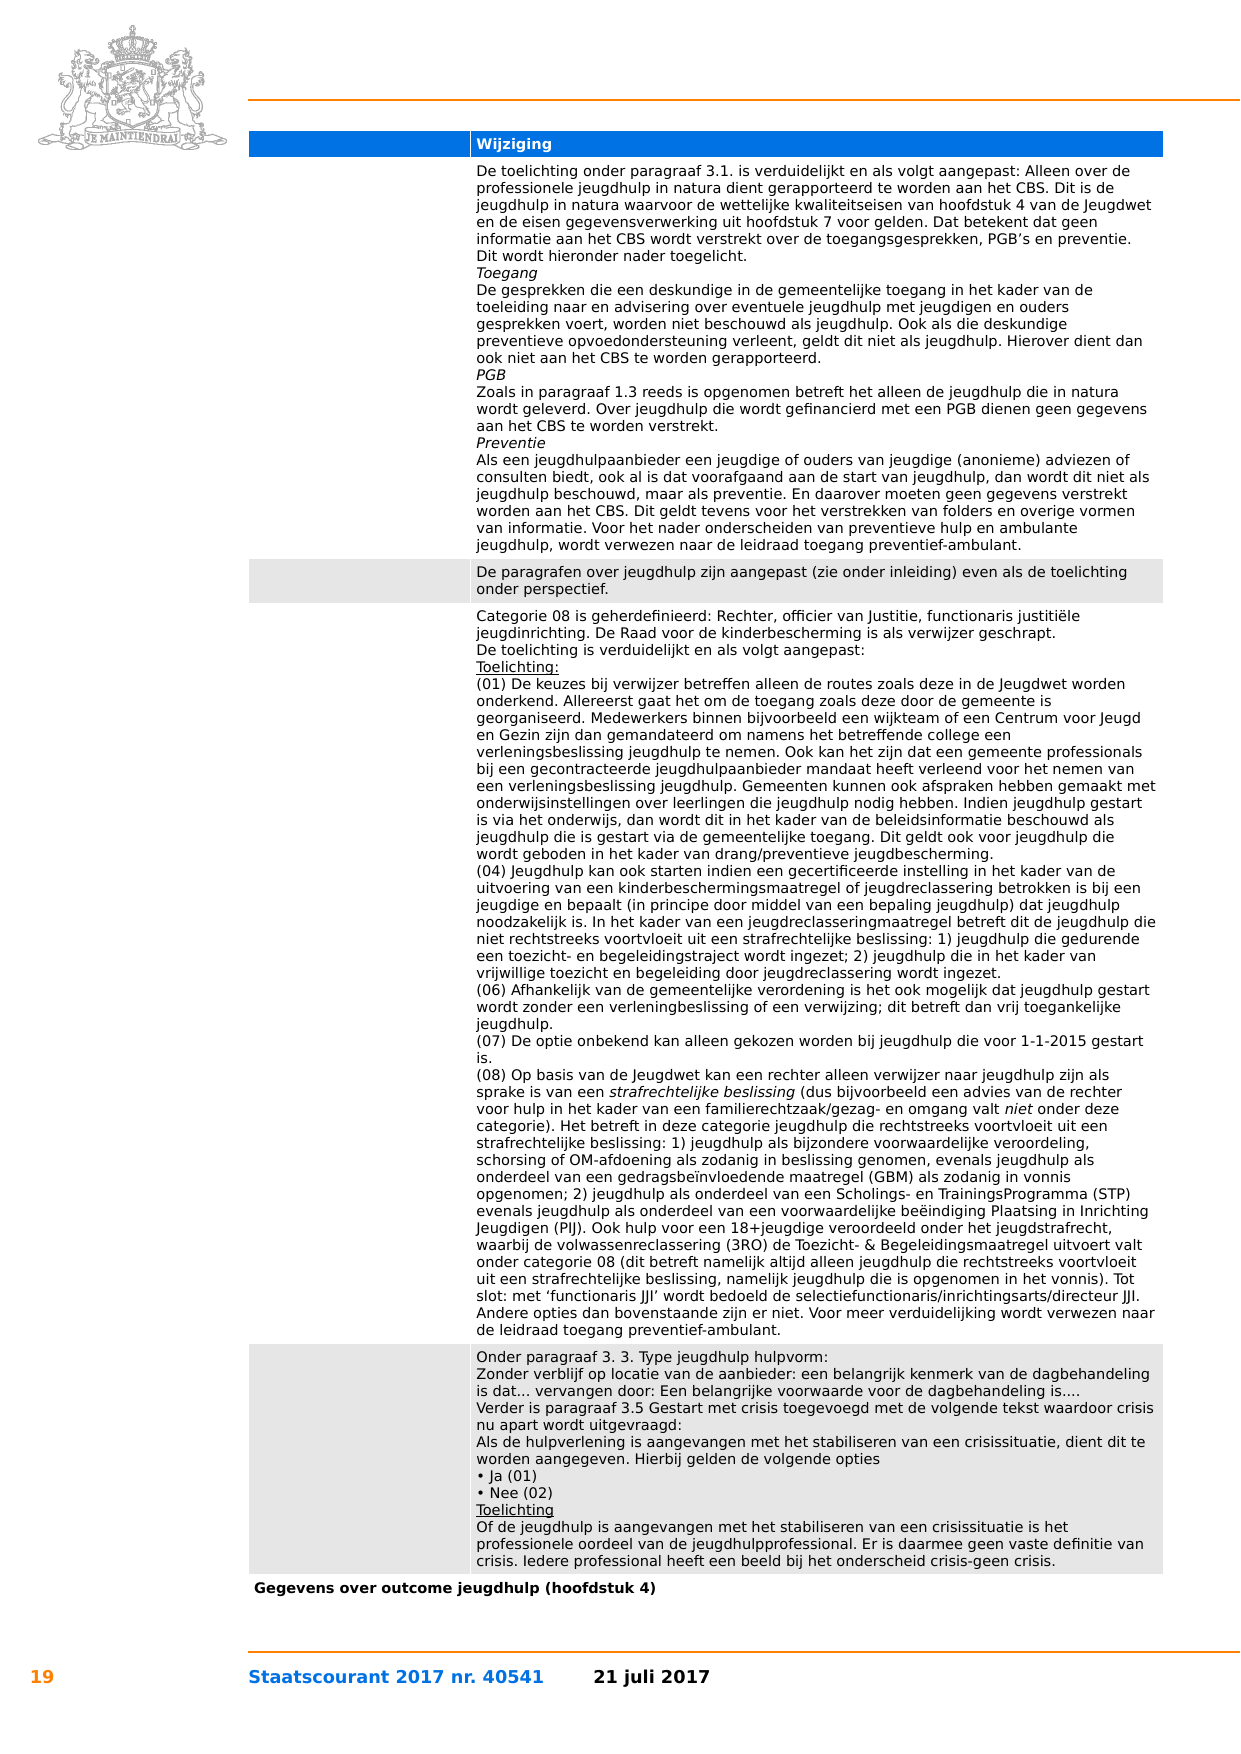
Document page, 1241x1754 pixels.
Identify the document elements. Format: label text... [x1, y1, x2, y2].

table_cell [249, 604, 470, 1343]
table_cell [249, 1344, 470, 1574]
table_cell [249, 158, 470, 558]
table_cell De toelichting onder paragraaf 3.1. is verduidelijkt en als volgt aangepast: Alleen over de professionele jeugdhulp in natura dient gerapporteerd te worden aan het CBS. Dit is de jeugdhulp in natura waarvoor de wettelijke kwaliteitseisen van hoofdstuk 4 van de Jeugdwet en de eisen gegevensverwerking uit hoofdstuk 7 voor gelden. Dat betekent dat geen informatie aan het CBS wordt verstrekt over de toegangsgesprekken, PGB’s en preventie. Dit wordt hieronder nader toegelicht. Toegang De gesprekken die een deskundige in de gemeentelijke toegang in het kader van de toeleiding naar en advisering over eventuele jeugdhulp met jeugdigen en ouders gesprekken voert, worden niet beschouwd als jeugdhulp. Ook als die deskundige preventieve opvoedondersteuning verleent, geldt dit niet als jeugdhulp. Hierover dient dan ook niet aan het CBS te worden gerapporteerd. PGB Zoals in paragraaf 1.3 reeds is opgenomen betreft het alleen de jeugdhulp die in natura wordt geleverd. Over jeugdhulp die wordt gefinancierd met een PGB dienen geen gegevens aan het CBS te worden verstrekt. Preventie Als een jeugdhulpaanbieder een jeugdige of ouders van jeugdige (anonieme) adviezen of consulten biedt, ook al is dat voorafgaand aan de start van jeugdhulp, dan wordt dit niet als jeugdhulp beschouwd, maar als preventie. En daarover moeten geen gegevens verstrekt worden aan het CBS. Dit geldt tevens voor het verstrekken van folders en overige vormen van informatie. Voor het nader onderscheiden van preventieve hulp en ambulante jeugdhulp, wordt verwezen naar de leidraad toegang preventief-ambulant. [471, 158, 1163, 558]
table_cell [249, 559, 470, 603]
table_header Wijziging [471, 131, 1163, 157]
table_cell Gegevens over outcome jeugdhulp (hoofdstuk 4) [249, 1575, 1163, 1602]
table_cell Categorie 08 is geherdefinieerd: Rechter, officier van Justitie, functionaris justitiële jeugdinrichting. De Raad voor de kinderbescherming is als verwijzer geschrapt. De toelichting is verduidelijkt en als volgt aangepast: Toelichting: (01) De keuzes bij verwijzer betreffen alleen de routes zoals deze in de Jeugdwet worden onderkend. Allereerst gaat het om de toegang zoals deze door de gemeente is georganiseerd. Medewerkers binnen bijvoorbeeld een wijkteam of een Centrum voor Jeugd en Gezin zijn dan gemandateerd om namens het betreffende college een verleningsbeslissing jeugdhulp te nemen. Ook kan het zijn dat een gemeente professionals bij een gecontracteerde jeugdhulpaanbieder mandaat heeft verleend voor het nemen van een verleningsbeslissing jeugdhulp. Gemeenten kunnen ook afspraken hebben gemaakt met onderwijsinstellingen over leerlingen die jeugdhulp nodig hebben. Indien jeugdhulp gestart is via het onderwijs, dan wordt dit in het kader van de beleidsinformatie beschouwd als jeugdhulp die is gestart via de gemeentelijke toegang. Dit geldt ook voor jeugdhulp die wordt geboden in het kader van drang/preventieve jeugdbescherming. (04) Jeugdhulp kan ook starten indien een gecertificeerde instelling in het kader van de uitvoering van een kinderbeschermingsmaatregel of jeugdreclassering betrokken is bij een jeugdige en bepaalt (in principe door middel van een bepaling jeugdhulp) dat jeugdhulp noodzakelijk is. In het kader van een jeugdreclasseringmaatregel betreft dit de jeugdhulp die niet rechtstreeks voortvloeit uit een strafrechtelijke beslissing: 1) jeugdhulp die gedurende een toezicht- en begeleidingstraject wordt ingezet; 2) jeugdhulp die in het kader van vrijwillige toezicht en begeleiding door jeugdreclassering wordt ingezet. (06) Afhankelijk van de gemeentelijke verordening is het ook mogelijk dat jeugdhulp gestart wordt zonder een verleningbeslissing of een verwijzing; dit betreft dan vrij toegankelijke jeugdhulp. (07) De optie onbekend kan alleen gekozen worden bij jeugdhulp die voor 1-1-2015 gestart is. (08) Op basis van de Jeugdwet kan een rechter alleen verwijzer naar jeugdhulp zijn als sprake is van een strafrechtelijke beslissing (dus bijvoorbeeld een advies van de rechter voor hulp in het kader van een familierechtzaak/gezag- en omgang valt niet onder deze categorie). Het betreft in deze categorie jeugdhulp die rechtstreeks voortvloeit uit een strafrechtelijke beslissing: 1) jeugdhulp als bijzondere voorwaardelijke veroordeling, schorsing of OM-afdoening als zodanig in beslissing genomen, evenals jeugdhulp als onderdeel van een gedragsbeïnvloedende maatregel (GBM) als zodanig in vonnis opgenomen; 2) jeugdhulp als onderdeel van een Scholings- en TrainingsProgramma (STP) evenals jeugdhulp als onderdeel van een voorwaardelijke beëindiging Plaatsing in Inrichting Jeugdigen (PIJ). Ook hulp voor een 18+jeugdige veroordeeld onder het jeugdstrafrecht, waarbij de volwassenreclassering (3RO) de Toezicht- & Begeleidingsmaatregel uitvoert valt onder categorie 08 (dit betreft namelijk altijd alleen jeugdhulp die rechtstreeks voortvloeit uit een strafrechtelijke beslissing, namelijk jeugdhulp die is opgenomen in het vonnis). Tot slot: met ‘functionaris JJI’ wordt bedoeld de selectiefunctionaris/inrichtingsarts/directeur JJI. Andere opties dan bovenstaande zijn er niet. Voor meer verduidelijking wordt verwezen naar de leidraad toegang preventief-ambulant. [471, 604, 1163, 1343]
table_cell Onder paragraaf 3. 3. Type jeugdhulp hulpvorm: Zonder verblijf op locatie van de aanbieder: een belangrijk kenmerk van de dagbehandeling is dat... vervangen door: Een belangrijke voorwaarde voor de dagbehandeling is.... Verder is paragraaf 3.5 Gestart met crisis toegevoegd met de volgende tekst waardoor crisis nu apart wordt uitgevraagd: Als de hulpverlening is aangevangen met het stabiliseren van een crisissituatie, dient dit te worden aangegeven. Hierbij gelden de volgende opties • Ja (01) • Nee (02) Toelichting Of de jeugdhulp is aangevangen met het stabiliseren van een crisissituatie is het professionele oordeel van de jeugdhulpprofessional. Er is daarmee geen vaste definitie van crisis. Iedere professional heeft een beeld bij het onderscheid crisis-geen crisis. [471, 1344, 1163, 1574]
table_header [249, 131, 470, 157]
picture [38, 25, 227, 150]
table_cell De paragrafen over jeugdhulp zijn aangepast (zie onder inleiding) even als de toelichting onder perspectief. [471, 559, 1163, 603]
